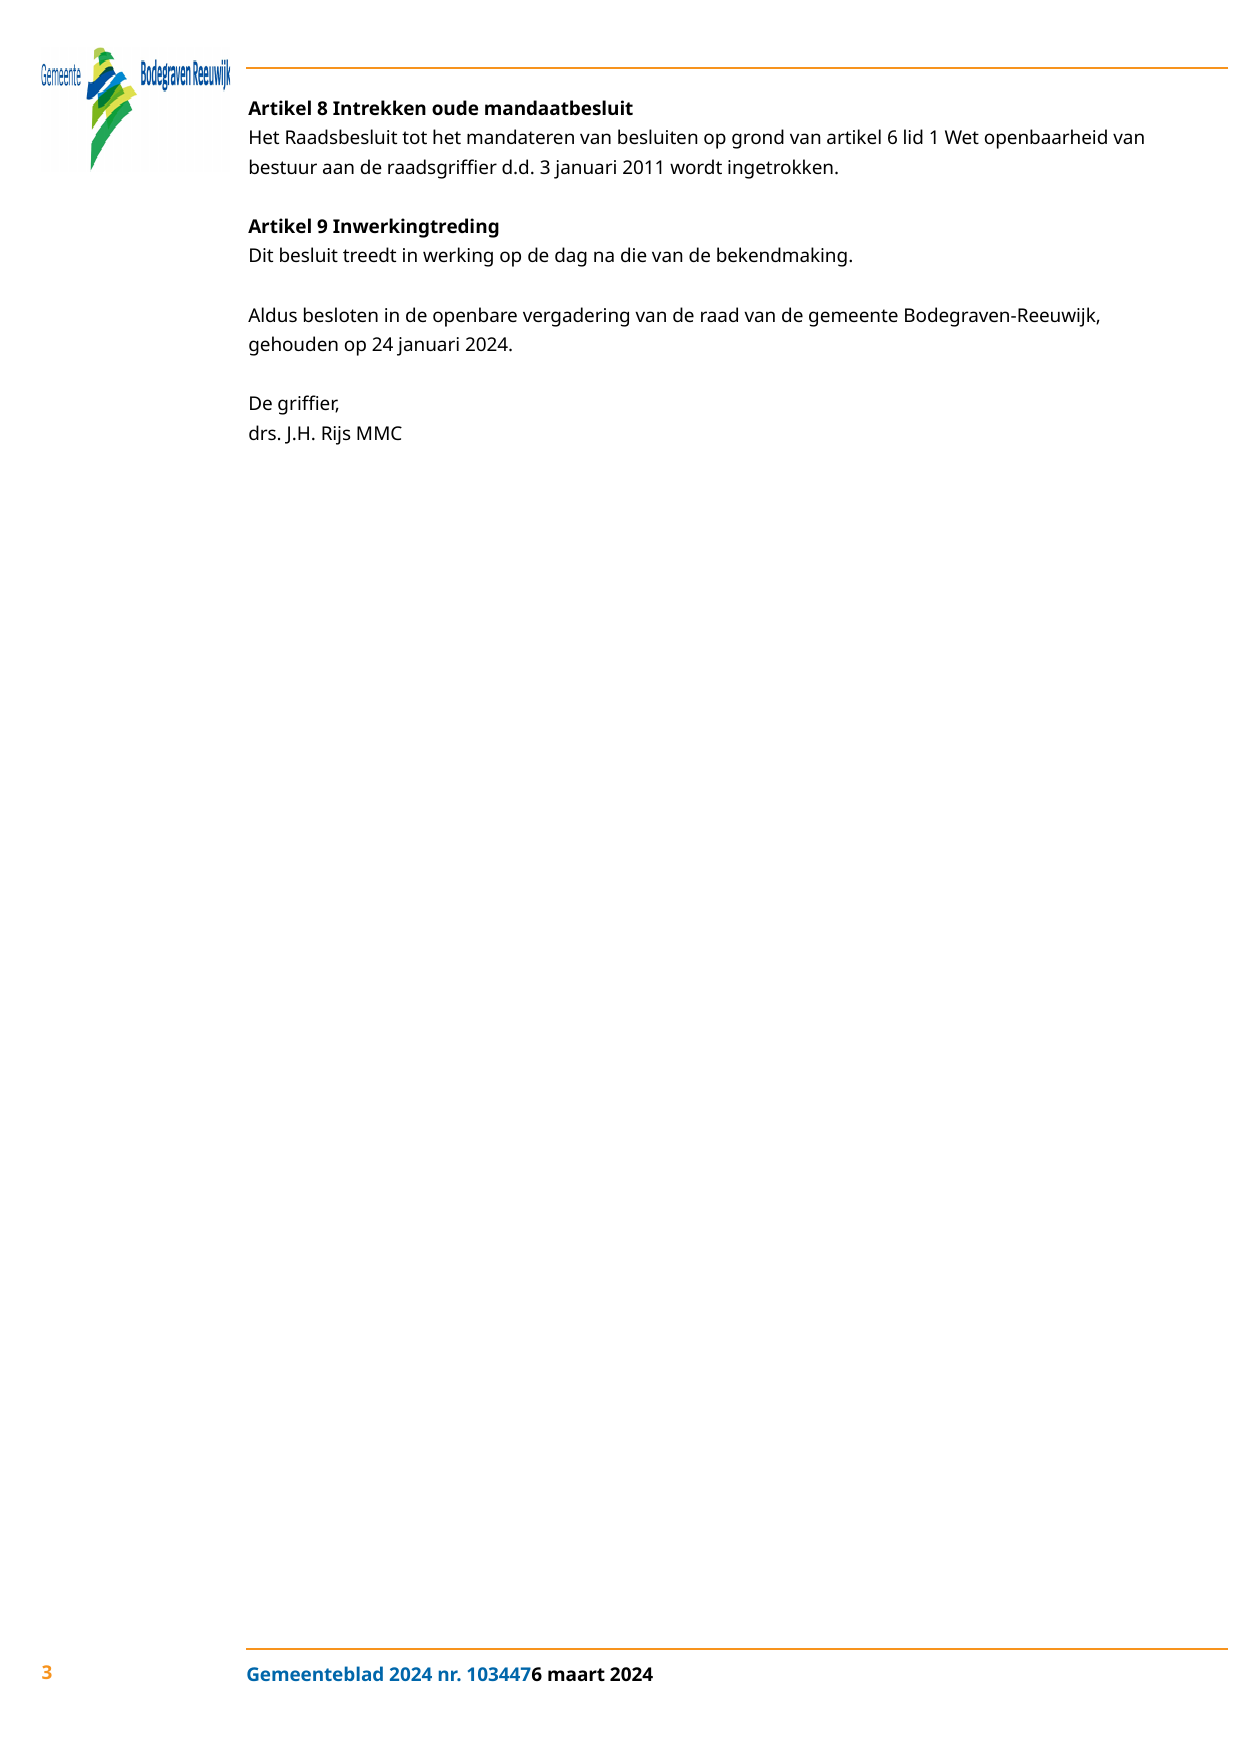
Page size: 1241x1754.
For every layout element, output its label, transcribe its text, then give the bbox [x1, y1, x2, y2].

text Artikel 9 Inwerkingtreding [248, 213, 1152, 239]
text De griffier, [248, 391, 1152, 416]
text Artikel 8 Intrekken oude mandaatbesluit [248, 95, 1152, 121]
text drs. J.H. Rijs MMC [248, 420, 1152, 446]
text Aldus besloten in de openbare vergadering van de raad van de gemeente Bodegraven-Reeuwijk, gehouden op 24 januari 2024. [248, 302, 1152, 357]
text Dit besluit treedt in werking op de dag na die van de bekendmaking. [248, 243, 1152, 268]
picture [41, 47, 231, 172]
text Het Raadsbesluit tot het mandateren van besluiten op grond van artikel 6 lid 1 Wet openbaarheid van bestuur aan de raadsgriffier d.d. 3 januari 2011 wordt ingetrokken. [248, 124, 1152, 180]
